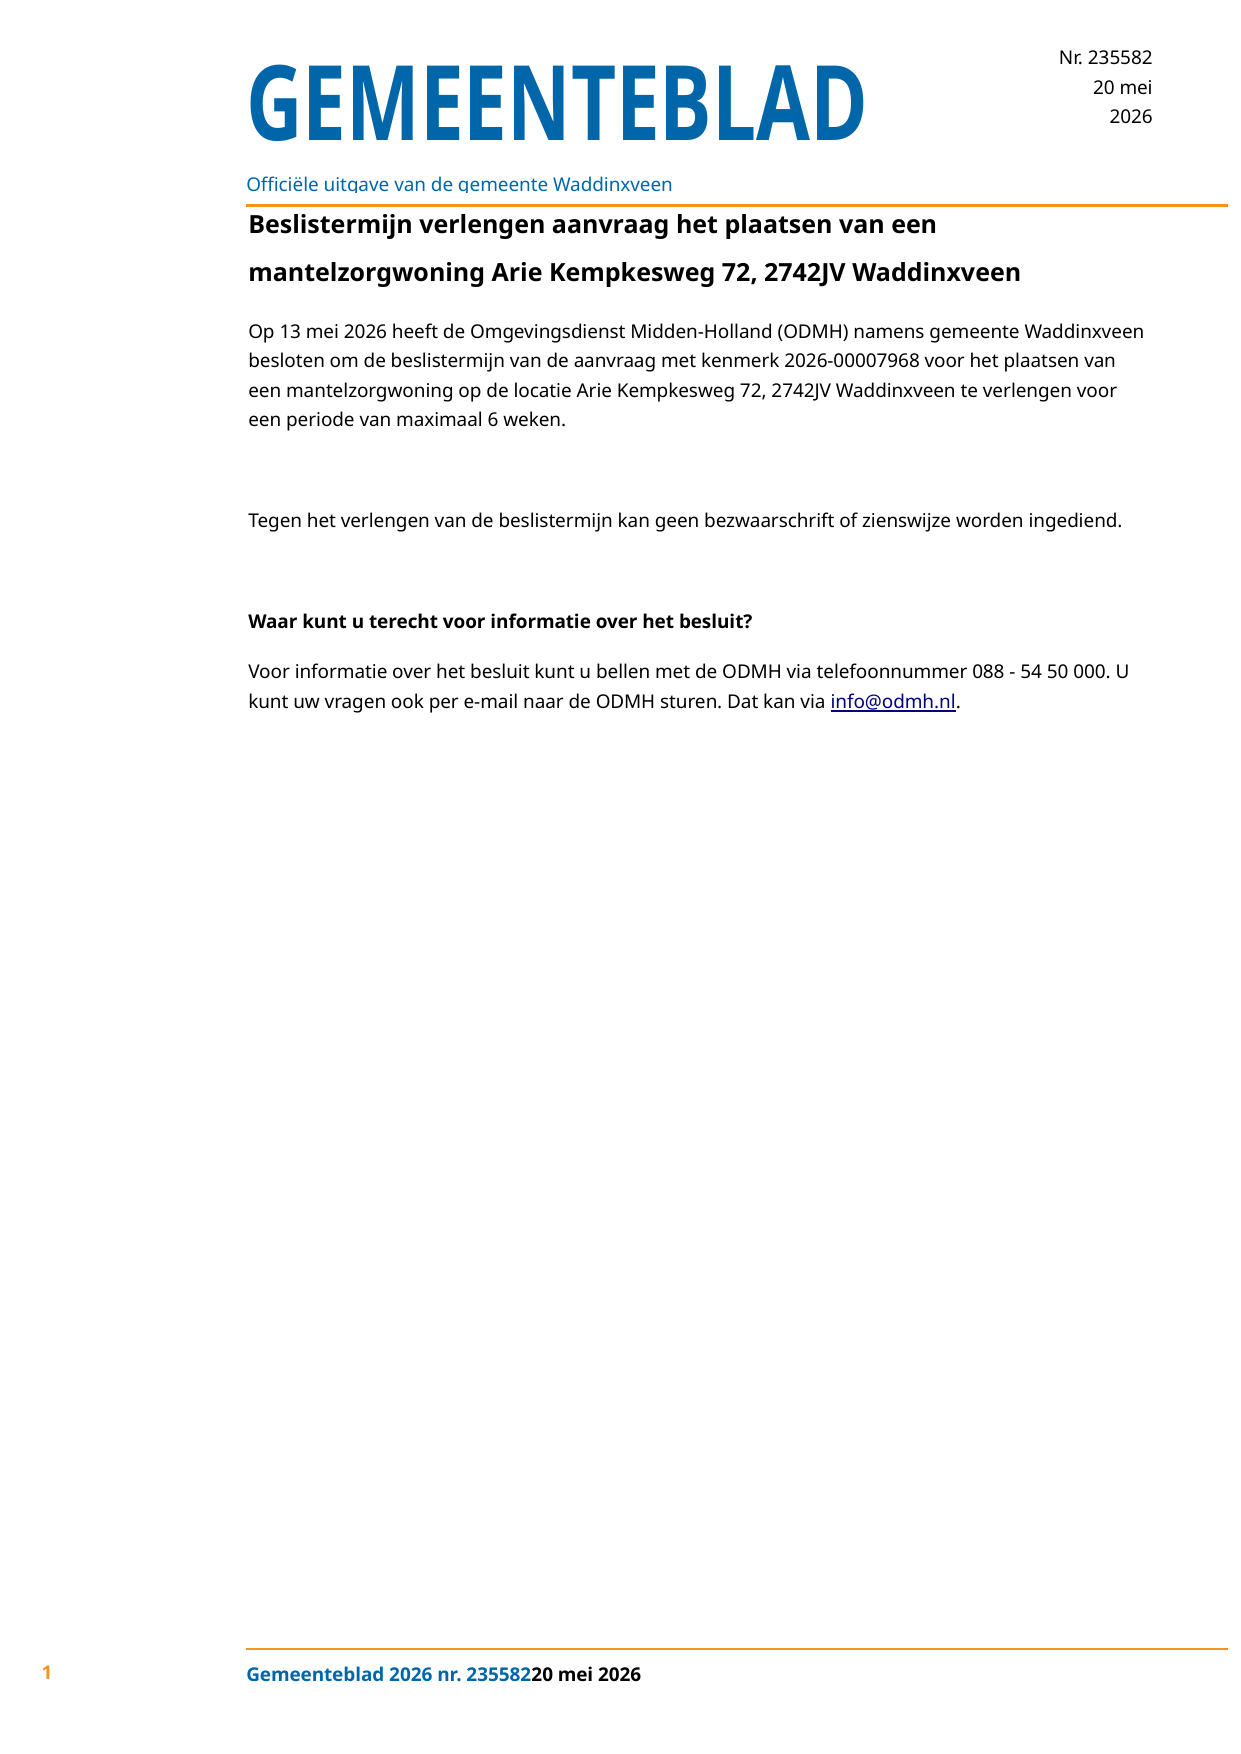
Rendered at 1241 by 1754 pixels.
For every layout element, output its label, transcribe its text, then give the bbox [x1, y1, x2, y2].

picture [41, 47, 231, 172]
text Waar kunt u terecht voor informatie over het besluit? [248, 608, 1152, 634]
text Op 13 mei 2026 heeft de Omgevingsdienst Midden-Holland (ODMH) namens gemeente Waddinxveen besloten om de beslistermijn van de aanvraag met kenmerk 2026-00007968 voor het plaatsen van een mantelzorgwoning op de locatie Arie Kempkesweg 72, 2742JV Waddinxveen te verlengen voor een periode van maximaal 6 weken. [248, 318, 1152, 432]
text Tegen het verlengen van de beslistermijn kan geen bezwaarschrift of zienswijze worden ingediend. [248, 507, 1152, 533]
text Voor informatie over het besluit kunt u bellen met de ODMH via telefoonnummer 088 - 54 50 000. U kunt uw vragen ook per e-mail naar de ODMH sturen. Dat kan via info@odmh.nl. [248, 659, 1152, 714]
text Beslistermijn verlengen aanvraag het plaatsen van een mantelzorgwoning Arie Kempkesweg 72, 2742JV Waddinxveen [248, 207, 1152, 288]
